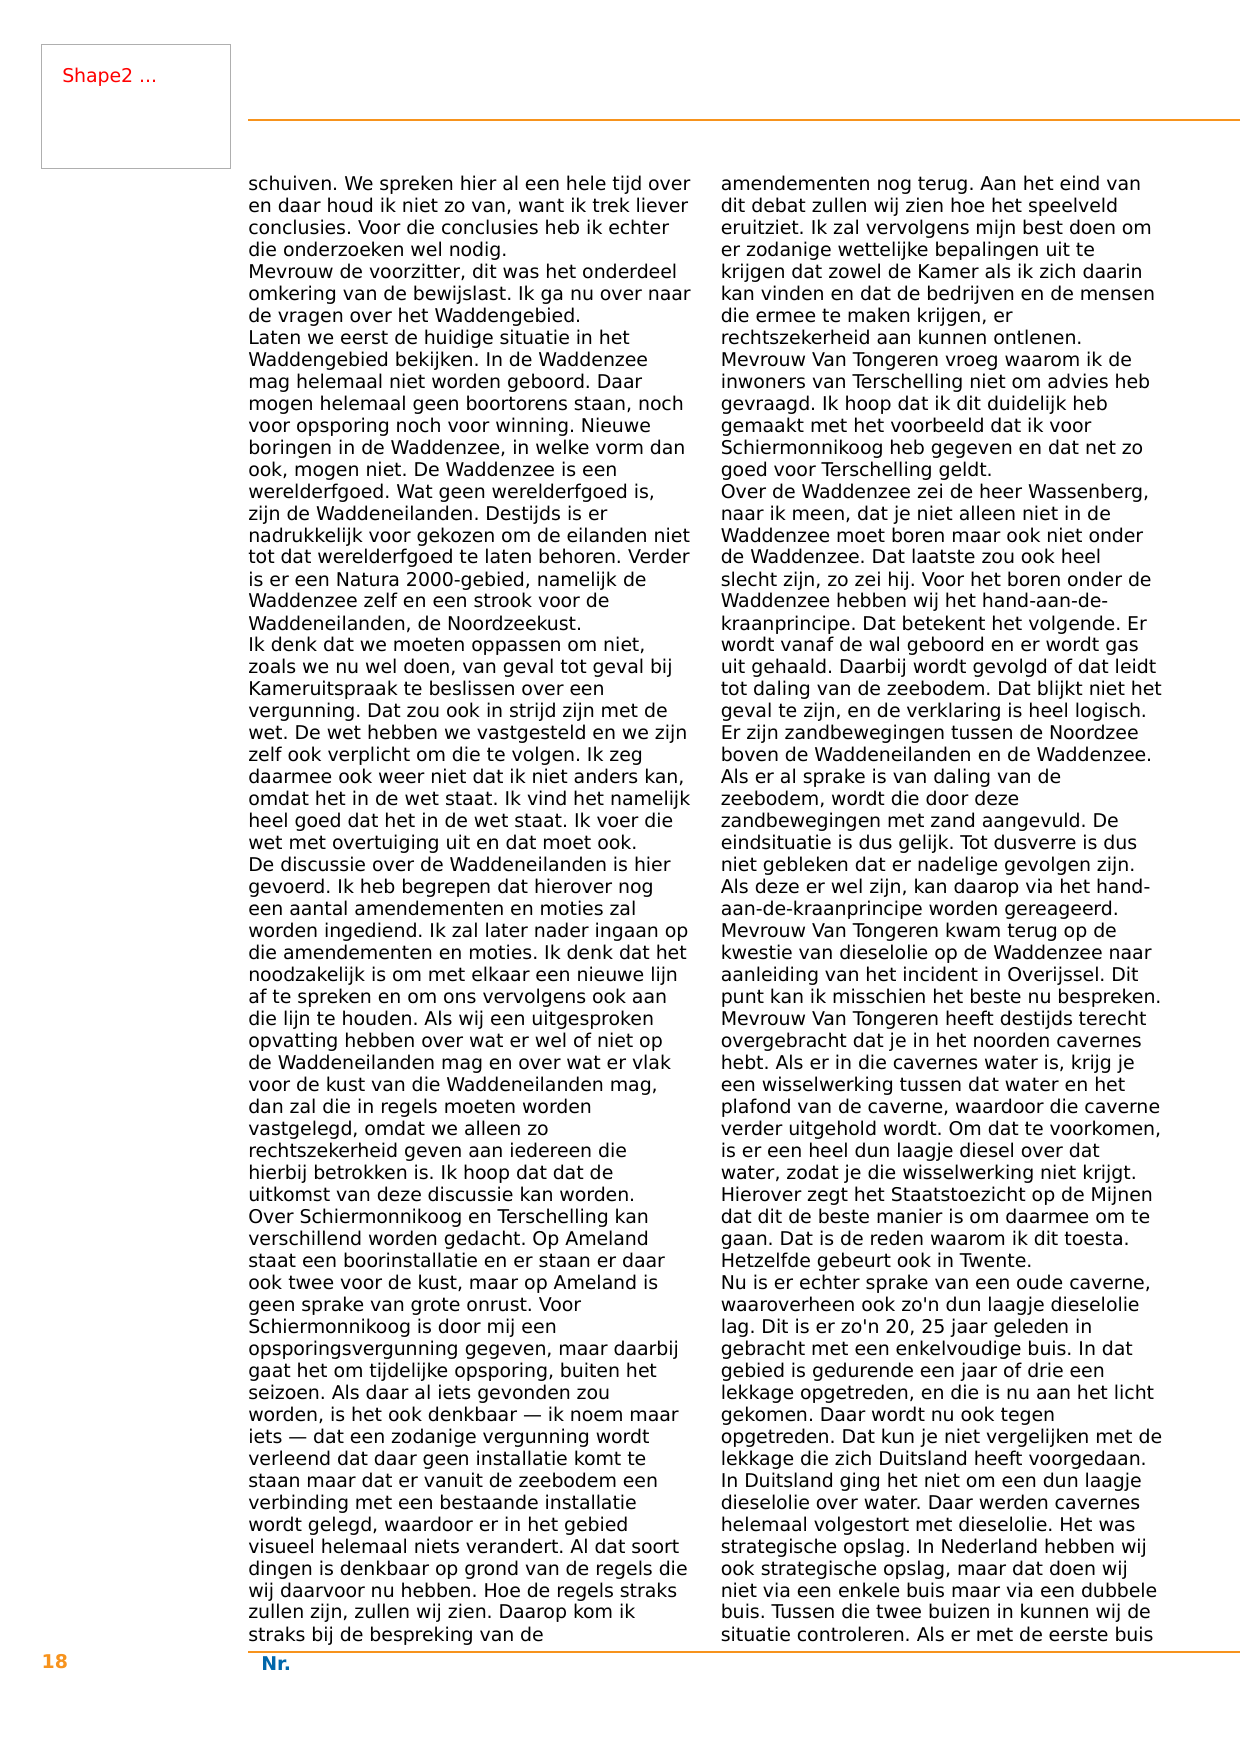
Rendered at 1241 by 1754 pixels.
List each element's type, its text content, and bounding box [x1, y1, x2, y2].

text Mevrouw de voorzitter, dit was het onderdeel omkering van de bewijslast. Ik ga nu over naar de vragen over het Waddengebied. [248, 261, 691, 327]
text De discussie over de Waddeneilanden is hier gevoerd. Ik heb begrepen dat hierover nog een aantal amendementen en moties zal worden ingediend. Ik zal later nader ingaan op die amendementen en moties. Ik denk dat het noodzakelijk is om met elkaar een nieuwe lijn af te spreken en om ons vervolgens ook aan die lijn te houden. Als wij een uitgesproken opvatting hebben over wat er wel of niet op de Waddeneilanden mag en over wat er vlak voor de kust van die Waddeneilanden mag, dan zal die in regels moeten worden vastgelegd, omdat we alleen zo rechtszekerheid geven aan iedereen die hierbij betrokken is. Ik hoop dat dat de uitkomst van deze discussie kan worden. [248, 854, 691, 1206]
text Mevrouw Van Tongeren vroeg waarom ik de inwoners van Terschelling niet om advies heb gevraagd. Ik hoop dat ik dit duidelijk heb gemaakt met het voorbeeld dat ik voor Schiermonnikoog heb gegeven en dat net zo goed voor Terschelling geldt. [721, 349, 1163, 481]
text Over de Waddenzee zei de heer Wassenberg, naar ik meen, dat je niet alleen niet in de Waddenzee moet boren maar ook niet onder de Waddenzee. Dat laatste zou ook heel slecht zijn, zo zei hij. Voor het boren onder de Waddenzee hebben wij het hand-aan-de-kraanprincipe. Dat betekent het volgende. Er wordt vanaf de wal geboord en er wordt gas uit gehaald. Daarbij wordt gevolgd of dat leidt tot daling van de zeebodem. Dat blijkt niet het geval te zijn, en de verklaring is heel logisch. Er zijn zandbewegingen tussen de Noordzee boven de Waddeneilanden en de Waddenzee. Als er al sprake is van daling van de zeebodem, wordt die door deze zandbewegingen met zand aangevuld. De eindsituatie is dus gelijk. Tot dusverre is dus niet gebleken dat er nadelige gevolgen zijn. Als deze er wel zijn, kan daarop via het hand-aan-de-kraanprincipe worden gereageerd. [721, 481, 1163, 920]
text Nu is er echter sprake van een oude caverne, waaroverheen ook zo'n dun laagje dieselolie lag. Dit is er zo'n 20, 25 jaar geleden in gebracht met een enkelvoudige buis. In dat gebied is gedurende een jaar of drie een lekkage opgetreden, en die is nu aan het licht gekomen. Daar wordt nu ook tegen opgetreden. Dat kun je niet vergelijken met de lekkage die zich Duitsland heeft voorgedaan. In Duitsland ging het niet om een dun laagje dieselolie over water. Daar werden cavernes helemaal volgestort met dieselolie. Het was strategische opslag. In Nederland hebben wij ook strategische opslag, maar dat doen wij niet via een enkele buis maar via een dubbele buis. Tussen die twee buizen in kunnen wij de situatie controleren. Als er met de eerste buis [721, 1272, 1163, 1645]
text schuiven. We spreken hier al een hele tijd over en daar houd ik niet zo van, want ik trek liever conclusies. Voor die conclusies heb ik echter die onderzoeken wel nodig. [248, 173, 691, 261]
text Mevrouw Van Tongeren kwam terug op de kwestie van dieselolie op de Waddenzee naar aanleiding van het incident in Overijssel. Dit punt kan ik misschien het beste nu bespreken. Mevrouw Van Tongeren heeft destijds terecht overgebracht dat je in het noorden cavernes hebt. Als er in die cavernes water is, krijg je een wisselwerking tussen dat water en het plafond van de caverne, waardoor die caverne verder uitgehold wordt. Om dat te voorkomen, is er een heel dun laagje diesel over dat water, zodat je die wisselwerking niet krijgt. Hierover zegt het Staatstoezicht op de Mijnen dat dit de beste manier is om daarmee om te gaan. Dat is de reden waarom ik dit toesta. Hetzelfde gebeurt ook in Twente. [721, 920, 1163, 1272]
text Ik denk dat we moeten oppassen om niet, zoals we nu wel doen, van geval tot geval bij Kameruitspraak te beslissen over een vergunning. Dat zou ook in strijd zijn met de wet. De wet hebben we vastgesteld en we zijn zelf ook verplicht om die te volgen. Ik zeg daarmee ook weer niet dat ik niet anders kan, omdat het in de wet staat. Ik vind het namelijk heel goed dat het in de wet staat. Ik voer die wet met overtuiging uit en dat moet ook. [248, 634, 691, 854]
text Laten we eerst de huidige situatie in het Waddengebied bekijken. In de Waddenzee mag helemaal niet worden geboord. Daar mogen helemaal geen boortorens staan, noch voor opsporing noch voor winning. Nieuwe boringen in de Waddenzee, in welke vorm dan ook, mogen niet. De Waddenzee is een werelderfgoed. Wat geen werelderfgoed is, zijn de Waddeneilanden. Destijds is er nadrukkelijk voor gekozen om de eilanden niet tot dat werelderfgoed te laten behoren. Verder is er een Natura 2000-gebied, namelijk de Waddenzee zelf en een strook voor de Waddeneilanden, de Noordzeekust. [248, 327, 691, 634]
text Over Schiermonnikoog en Terschelling kan verschillend worden gedacht. Op Ameland staat een boorinstallatie en er staan er daar ook twee voor de kust, maar op Ameland is geen sprake van grote onrust. Voor Schiermonnikoog is door mij een opsporingsvergunning gegeven, maar daarbij gaat het om tijdelijke opsporing, buiten het seizoen. Als daar al iets gevonden zou worden, is het ook denkbaar — ik noem maar iets — dat een zodanige vergunning wordt verleend dat daar geen installatie komt te staan maar dat er vanuit de zeebodem een verbinding met een bestaande installatie wordt gelegd, waardoor er in het gebied visueel helemaal niets verandert. Al dat soort dingen is denkbaar op grond van de regels die wij daarvoor nu hebben. Hoe de regels straks zullen zijn, zullen wij zien. Daarop kom ik straks bij de bespreking van de [248, 1206, 691, 1645]
text amendementen nog terug. Aan het eind van dit debat zullen wij zien hoe het speelveld eruitziet. Ik zal vervolgens mijn best doen om er zodanige wettelijke bepalingen uit te krijgen dat zowel de Kamer als ik zich daarin kan vinden en dat de bedrijven en de mensen die ermee te maken krijgen, er rechtszekerheid aan kunnen ontlenen. [721, 173, 1163, 349]
